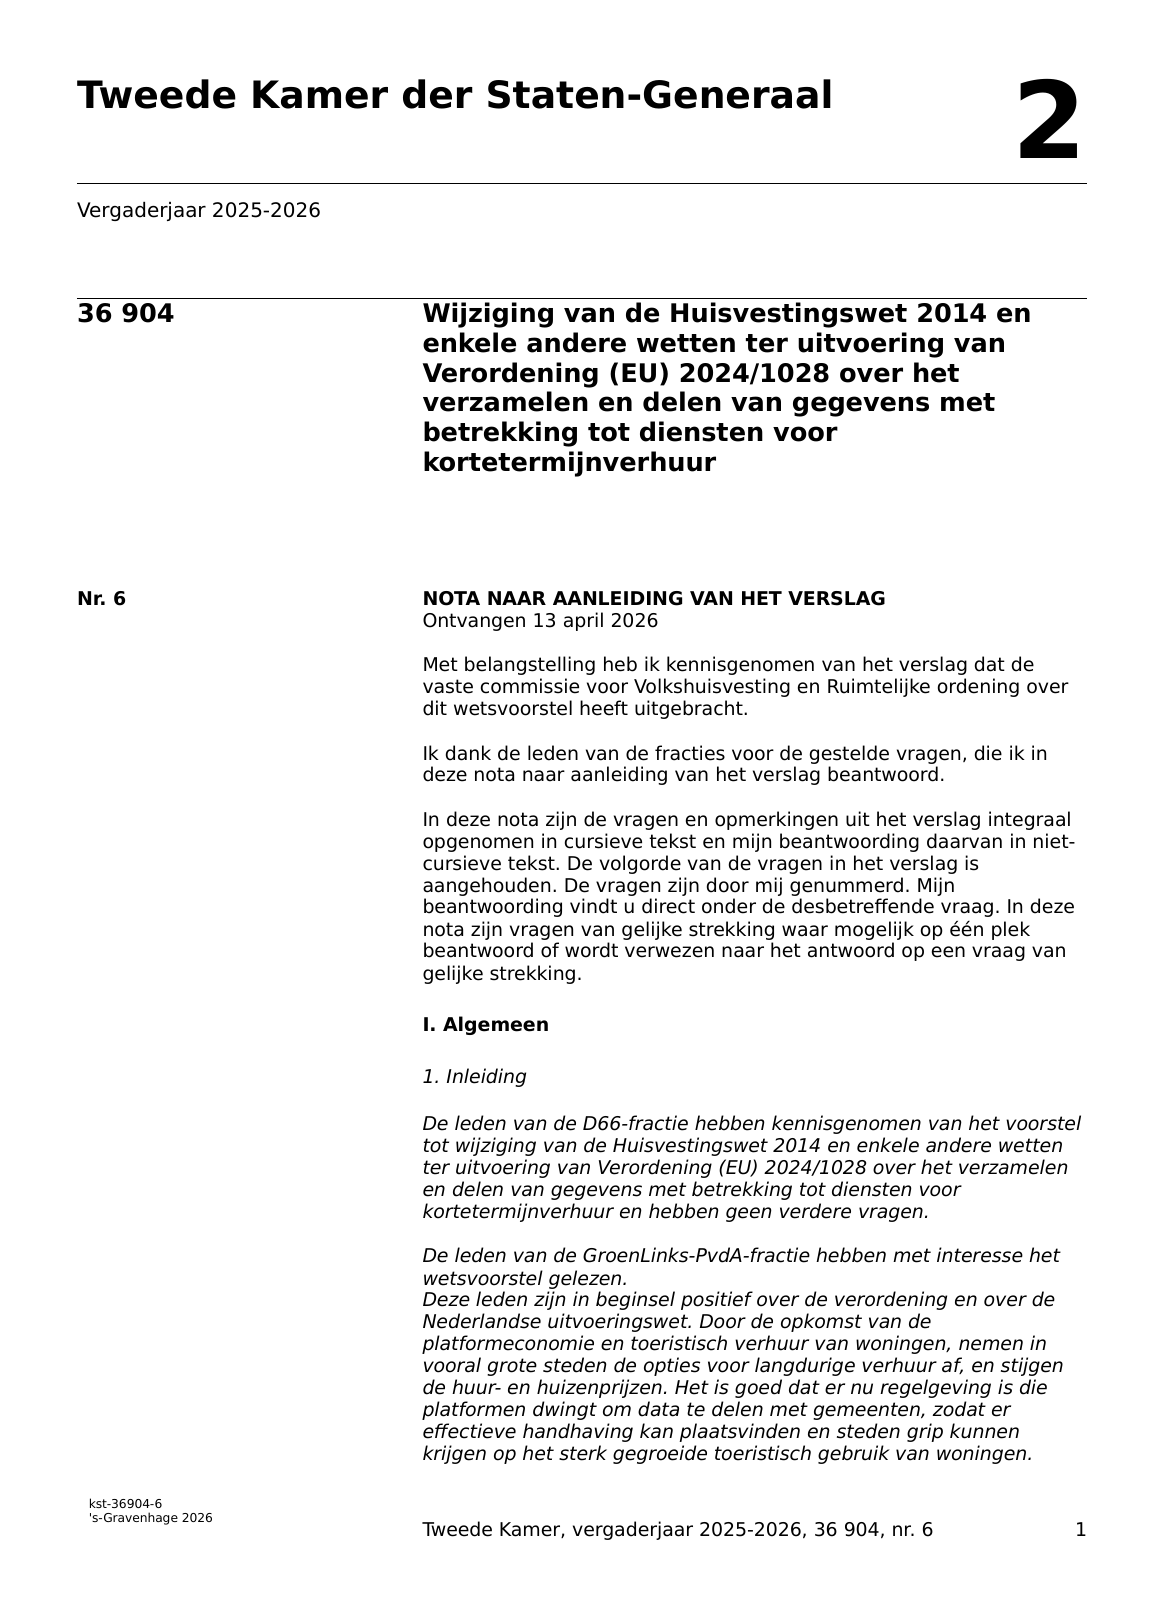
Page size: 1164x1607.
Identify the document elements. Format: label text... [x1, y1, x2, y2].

subtitle Nr. 6 NOTA NAAR AANLEIDING VAN HET VERSLAG [77, 588, 1087, 610]
text kst-36904-6 [88, 1497, 323, 1511]
text Deze leden zijn in beginsel positief over de verordening en over de Nederlandse uitvoeringswet. Door de opkomst van de platformeconomie en toeristisch verhuur van woningen, nemen in vooral grote steden de opties voor langdurige verhuur af, en stijgen de huur- en huizenprijzen. Het is goed dat er nu regelgeving is die platformen dwingt om data te delen met gemeenten, zodat er effectieve handhaving kan plaatsvinden en steden grip kunnen krijgen op het sterk gegroeide toeristisch gebruik van woningen. [422, 1289, 1087, 1465]
subtitle 36 904 Wijziging van de Huisvestingswet 2014 en enkele andere wetten ter uitvoering van Verordening (EU) 2024/1028 over het verzamelen en delen van gegevens met betrekking tot diensten voor kortetermijnverhuur [77, 299, 1087, 477]
text Ik dank de leden van de fracties voor de gestelde vragen, die ik in deze nota naar aanleiding van het verslag beantwoord. [422, 742, 1087, 786]
text De leden van de GroenLinks-PvdA-fractie hebben met interesse het wetsvoorstel gelezen. [422, 1245, 1087, 1289]
text 's-Gravenhage 2026 [88, 1511, 323, 1525]
text In deze nota zijn de vragen en opmerkingen uit het verslag integraal opgenomen in cursieve tekst en mijn beantwoording daarvan in niet-cursieve tekst. De volgorde van de vragen in het verslag is aangehouden. De vragen zijn door mij genummerd. Mijn beantwoording vindt u direct onder de desbetreffende vraag. In deze nota zijn vragen van gelijke strekking waar mogelijk op één plek beantwoord of wordt verwezen naar het antwoord op een vraag van gelijke strekking. [422, 808, 1087, 984]
text Met belangstelling heb ik kennisgenomen van het verslag dat de vaste commissie voor Volkshuisvesting en Ruimtelijke ordening over dit wetsvoorstel heeft uitgebracht. [422, 654, 1087, 720]
subtitle I. Algemeen [422, 1014, 1087, 1036]
text Ontvangen 13 april 2026 [422, 610, 1087, 632]
text De leden van de D66-fractie hebben kennisgenomen van het voorstel tot wijziging van de Huisvestingswet 2014 en enkele andere wetten ter uitvoering van Verordening (EU) 2024/1028 over het verzamelen en delen van gegevens met betrekking tot diensten voor kortetermijnverhuur en hebben geen verdere vragen. [422, 1113, 1087, 1223]
table_cell Vergaderjaar 2025-2026 [77, 184, 1087, 298]
subtitle 1. Inleiding [422, 1066, 1087, 1088]
table_header Tweede Kamer der Staten-Generaal [77, 59, 886, 183]
table_header 2 [886, 59, 1087, 183]
